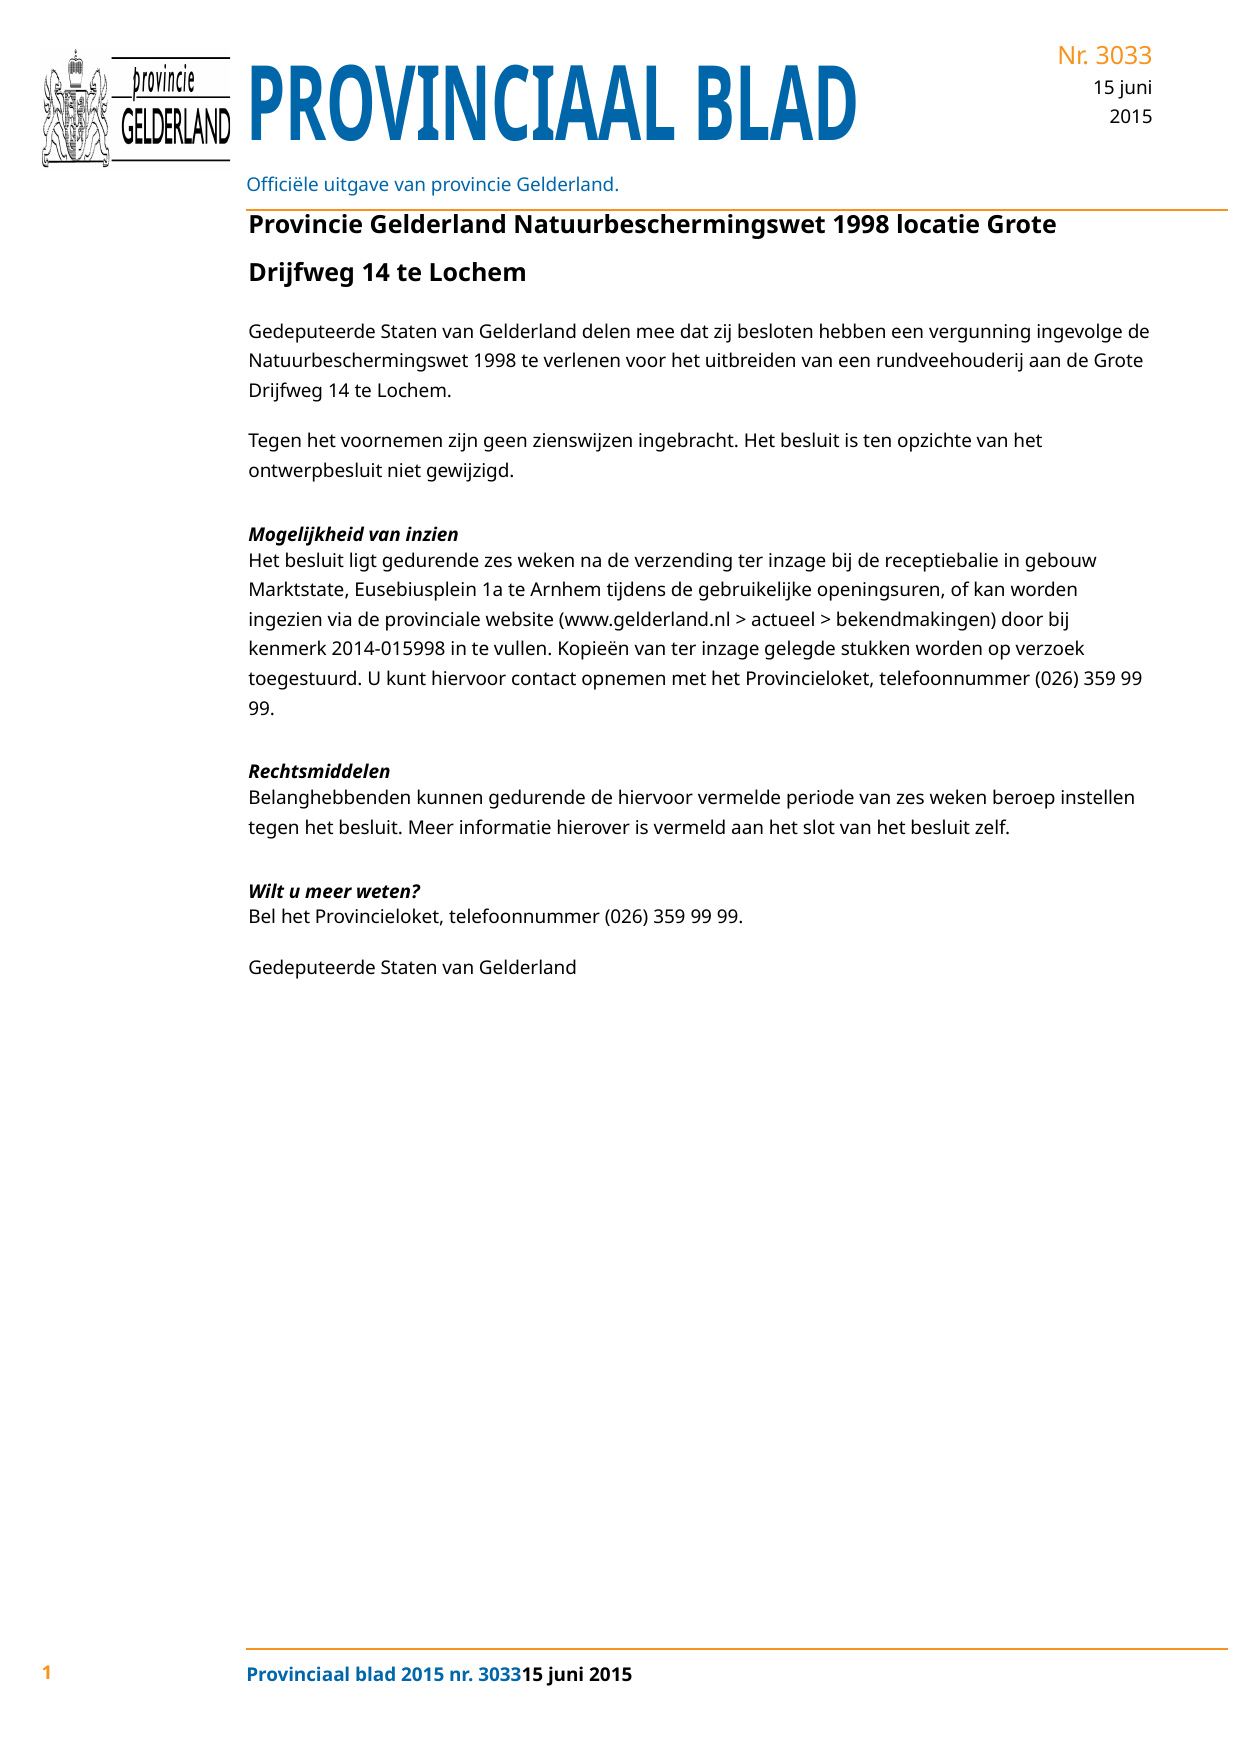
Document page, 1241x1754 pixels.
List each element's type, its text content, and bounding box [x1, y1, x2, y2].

picture [41, 47, 231, 172]
text Wilt u meer weten? [248, 878, 1152, 904]
text Mogelijkheid van inzien [248, 521, 1152, 547]
text Gedeputeerde Staten van Gelderland [248, 954, 1152, 980]
text Tegen het voornemen zijn geen zienswijzen ingebracht. Het besluit is ten opzichte van het ontwerpbesluit niet gewijzigd. [248, 427, 1152, 483]
text Het besluit ligt gedurende zes weken na de verzending ter inzage bij de receptiebalie in gebouw Marktstate, Eusebiusplein 1a te Arnhem tijdens de gebruikelijke openingsuren, of kan worden ingezien via de provinciale website (www.gelderland.nl > actueel > bekendmakingen) door bij kenmerk 2014-015998 in te vullen. Kopieën van ter inzage gelegde stukken worden op verzoek toegestuurd. U kunt hiervoor contact opnemen met het Provincieloket, telefoonnummer (026) 359 99 99. [248, 547, 1152, 720]
text Gedeputeerde Staten van Gelderland delen mee dat zij besloten hebben een vergunning ingevolge de Natuurbeschermingswet 1998 te verlenen voor het uitbreiden van een rundveehouderij aan de Grote Drijfweg 14 te Lochem. [248, 318, 1152, 403]
text Provincie Gelderland Natuurbeschermingswet 1998 locatie Grote Drijfweg 14 te Lochem [248, 211, 1152, 288]
text Bel het Provincieloket, telefoonnummer (026) 359 99 99. [248, 904, 1152, 929]
text Belanghebbenden kunnen gedurende de hiervoor vermelde periode van zes weken beroep instellen tegen het besluit. Meer informatie hierover is vermeld aan het slot van het besluit zelf. [248, 784, 1152, 840]
text Rechtsmiddelen [248, 759, 1152, 784]
